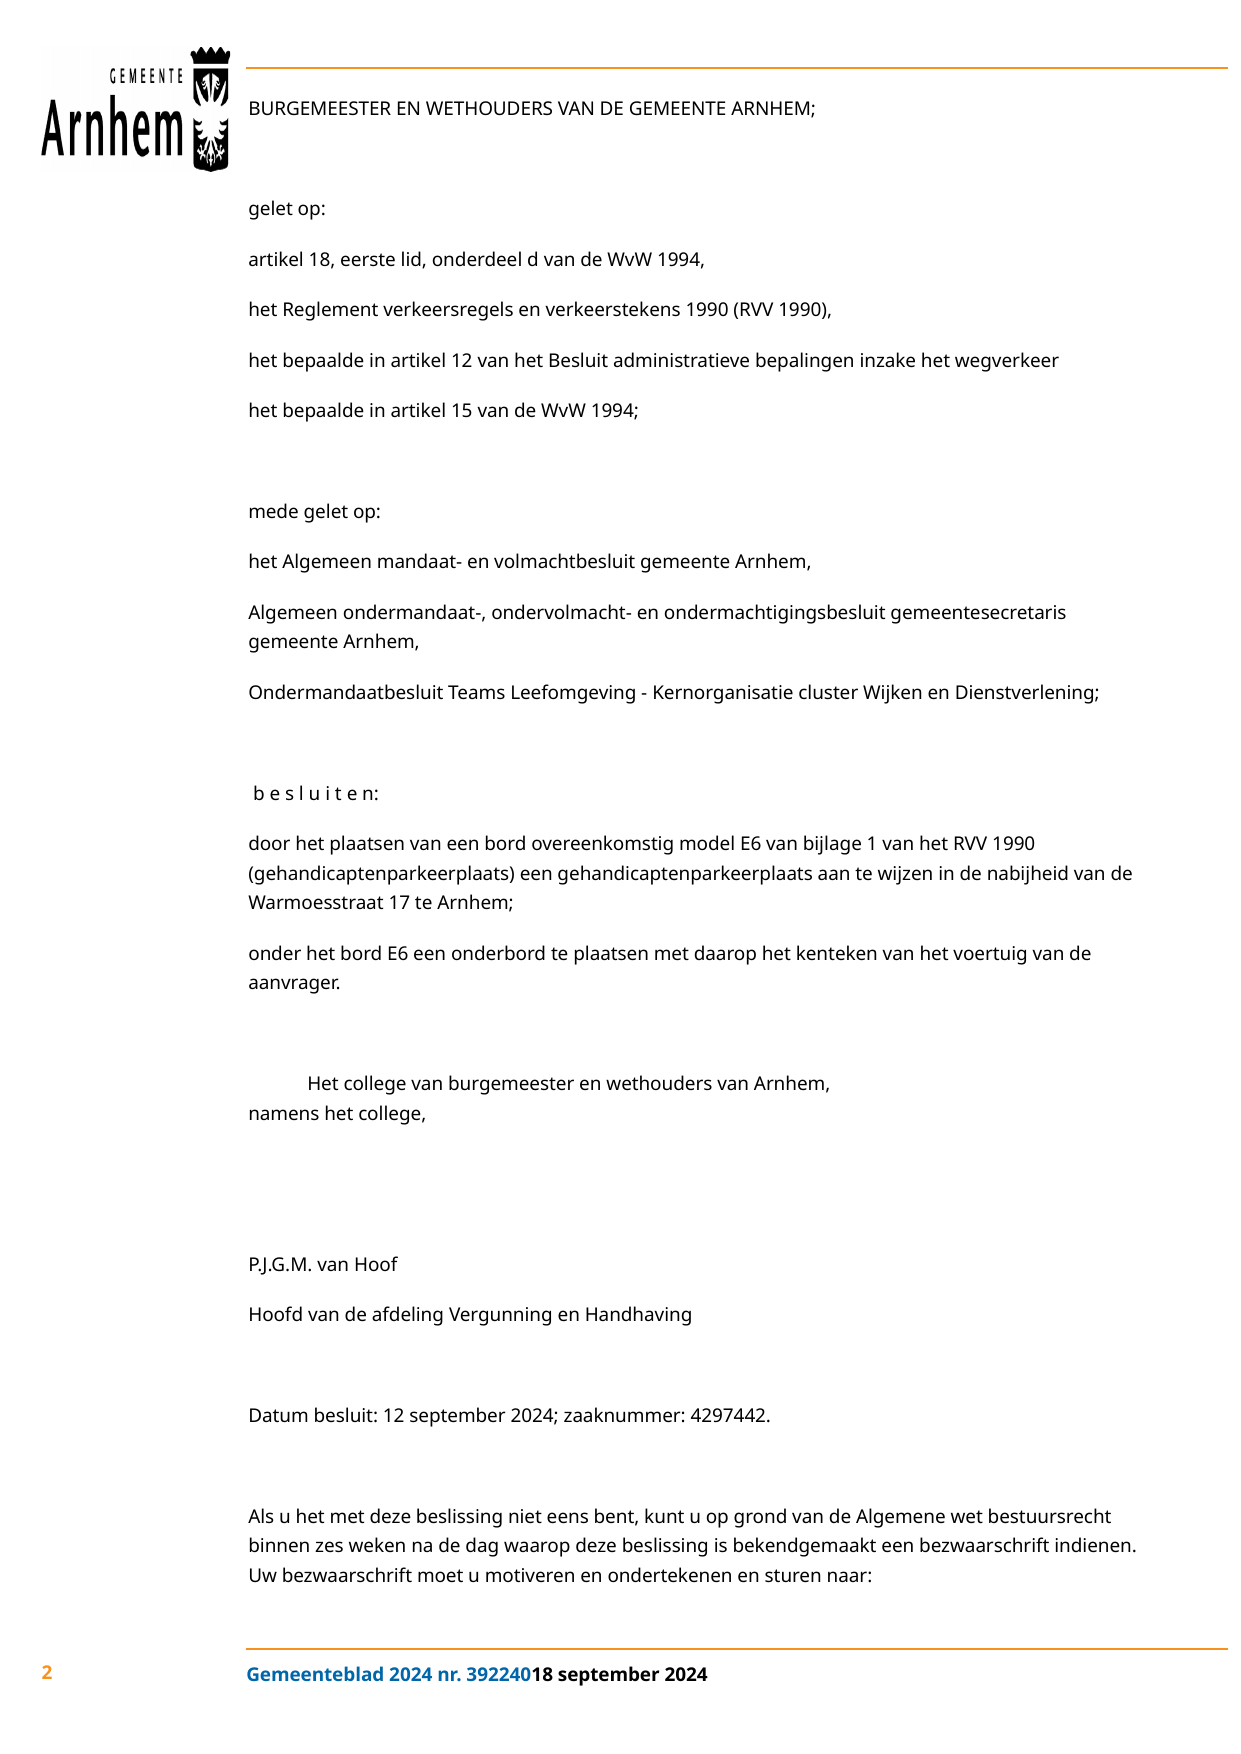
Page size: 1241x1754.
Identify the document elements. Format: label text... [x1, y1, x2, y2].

text namens het college, [248, 1100, 1152, 1126]
text Datum besluit: 12 september 2024; zaaknummer: 4297442. [248, 1402, 1152, 1428]
list Het college van burgemeester en wethouders van Arnhem, [248, 1070, 1152, 1096]
text onder het bord E6 een onderbord te plaatsen met daarop het kenteken van het voertuig van de aanvrager. [248, 940, 1152, 995]
text gelet op: [248, 196, 1152, 221]
text BURGEMEESTER EN WETHOUDERS VAN DE GEMEENTE ARNHEM; [248, 95, 1152, 121]
text mede gelet op: [248, 498, 1152, 524]
text Ondermandaatbesluit Teams Leefomgeving - Kernorganisatie cluster Wijken en Dienstverlening; [248, 679, 1152, 705]
text P.J.G.M. van Hoof [248, 1251, 1152, 1277]
text het Algemeen mandaat- en volmachtbesluit gemeente Arnhem, [248, 548, 1152, 574]
picture [41, 47, 231, 172]
text het bepaalde in artikel 15 van de WvW 1994; [248, 397, 1152, 423]
text het bepaalde in artikel 12 van het Besluit administratieve bepalingen inzake het wegverkeer [248, 347, 1152, 373]
text Algemeen ondermandaat-, ondervolmacht- en ondermachtigingsbesluit gemeentesecretaris gemeente Arnhem, [248, 599, 1152, 654]
text Hoofd van de afdeling Vergunning en Handhaving [248, 1301, 1152, 1327]
text Als u het met deze beslissing niet eens bent, kunt u op grond van de Algemene wet bestuursrecht binnen zes weken na de dag waarop deze beslissing is bekendgemaakt een bezwaarschrift indienen. Uw bezwaarschrift moet u motiveren en ondertekenen en sturen naar: [248, 1503, 1152, 1588]
text b e s l u i t e n: [248, 780, 1152, 806]
text door het plaatsen van een bord overeenkomstig model E6 van bijlage 1 van het RVV 1990 (gehandicaptenparkeerplaats) een gehandicaptenparkeerplaats aan te wijzen in de nabijheid van de Warmoesstraat 17 te Arnhem; [248, 830, 1152, 915]
text artikel 18, eerste lid, onderdeel d van de WvW 1994, [248, 246, 1152, 272]
text het Reglement verkeersregels en verkeerstekens 1990 (RVV 1990), [248, 296, 1152, 322]
